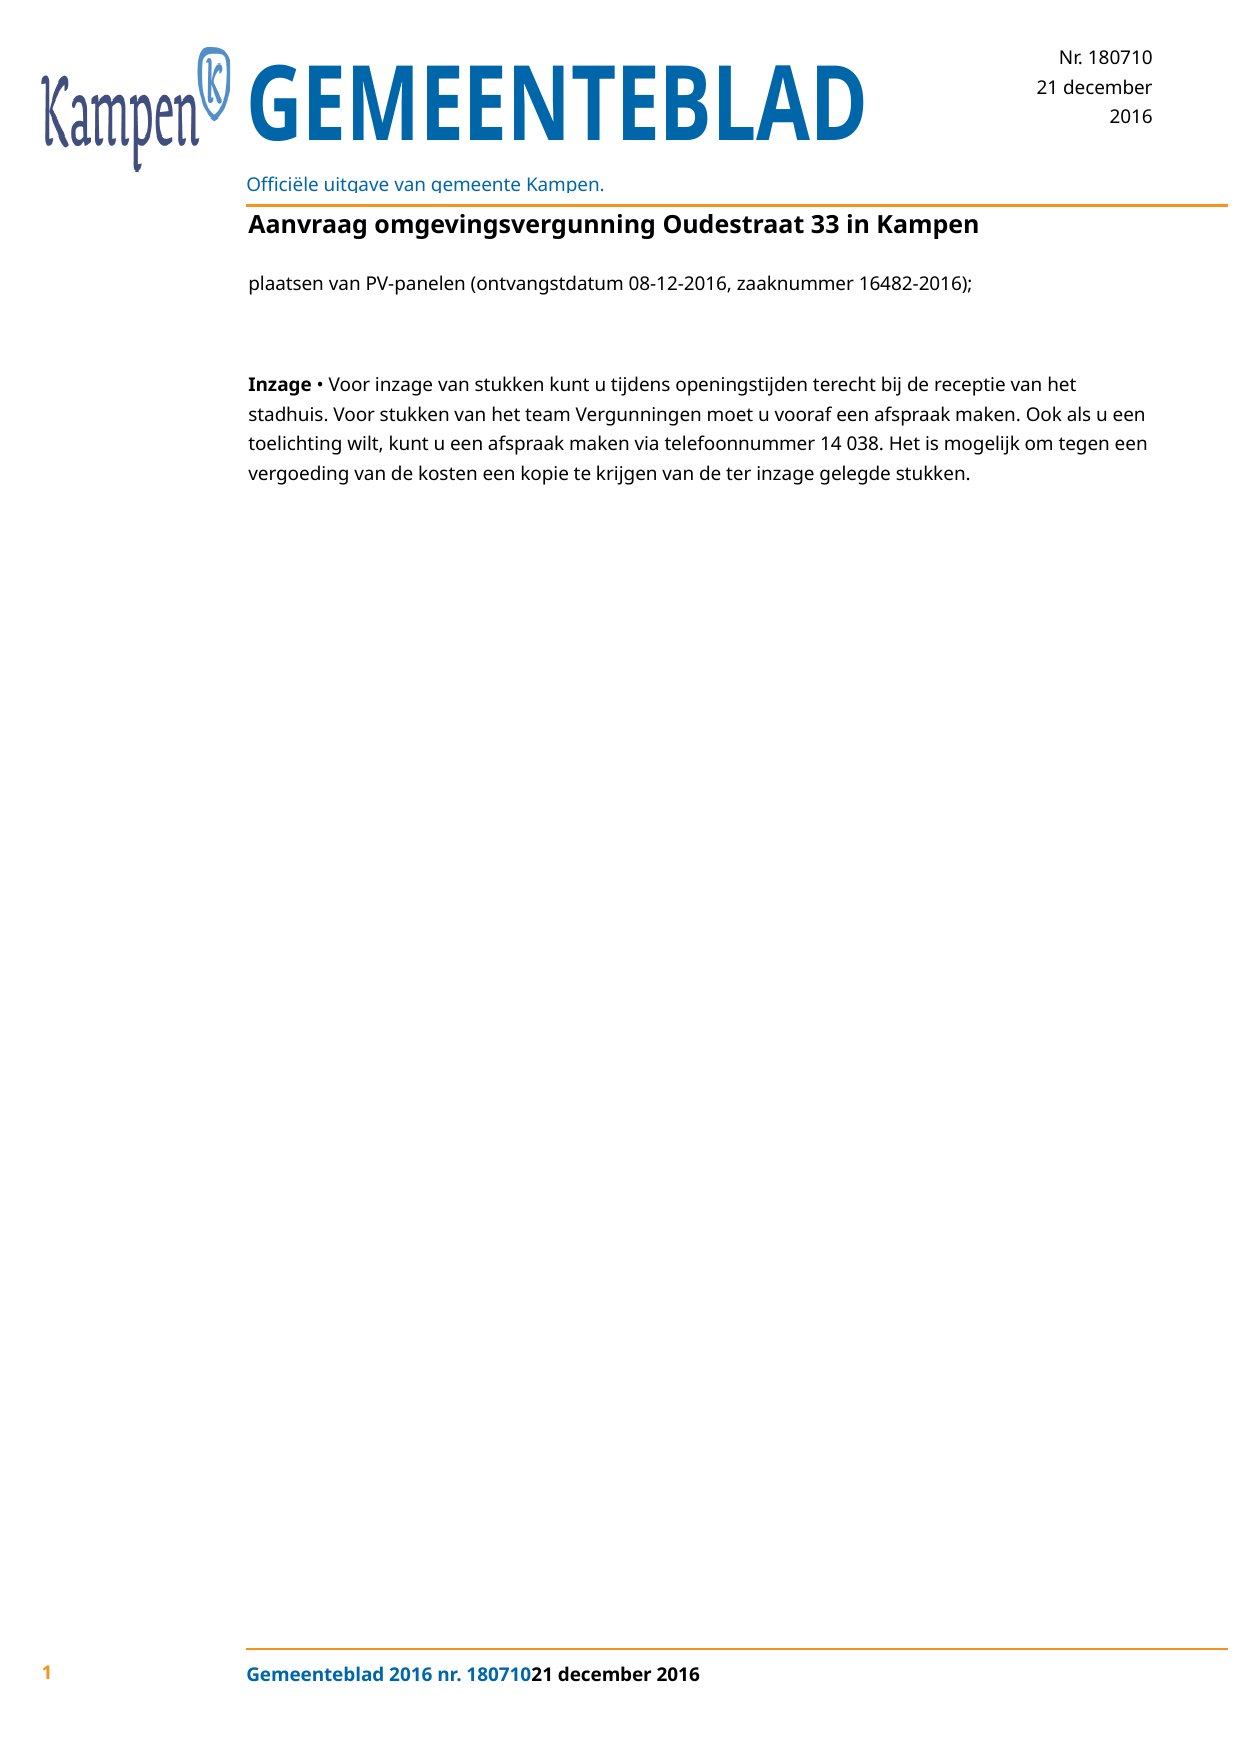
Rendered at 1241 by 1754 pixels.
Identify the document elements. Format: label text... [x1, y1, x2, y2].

text plaatsen van PV-panelen (ontvangstdatum 08-12-2016, zaaknummer 16482-2016); [248, 270, 1152, 296]
text Aanvraag omgevingsvergunning Oudestraat 33 in Kampen [248, 207, 1152, 241]
text Inzage • Voor inzage van stukken kunt u tijdens openingstijden terecht bij de receptie van het stadhuis. Voor stukken van het team Vergunningen moet u vooraf een afspraak maken. Ook als u een toelichting wilt, kunt u een afspraak maken via telefoonnummer 14 038. Het is mogelijk om tegen een vergoeding van de kosten een kopie te krijgen van de ter inzage gelegde stukken. [248, 371, 1152, 486]
picture [41, 47, 231, 172]
